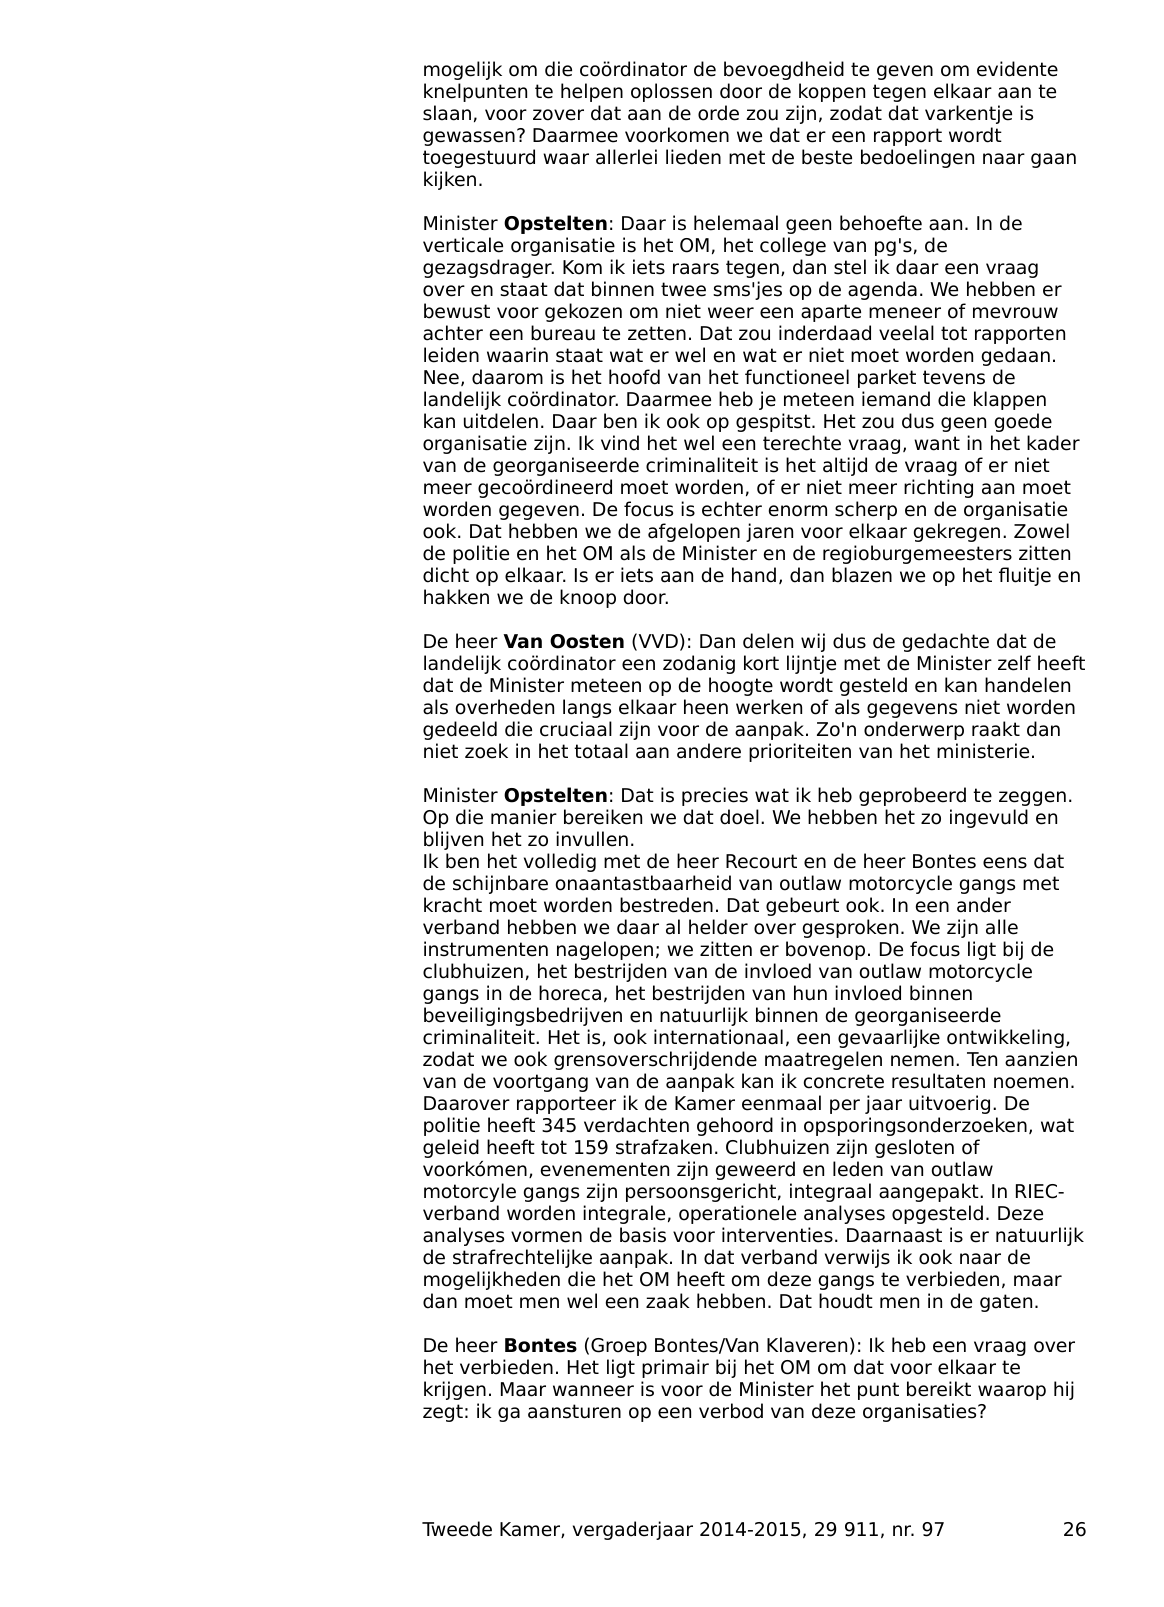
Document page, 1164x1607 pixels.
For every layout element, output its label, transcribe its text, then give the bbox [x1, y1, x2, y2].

text Minister Opstelten: Daar is helemaal geen behoefte aan. In de verticale organisatie is het OM, het college van pg's, de gezagsdrager. Kom ik iets raars tegen, dan stel ik daar een vraag over en staat dat binnen twee sms'jes op de agenda. We hebben er bewust voor gekozen om niet weer een aparte meneer of mevrouw achter een bureau te zetten. Dat zou inderdaad veelal tot rapporten leiden waarin staat wat er wel en wat er niet moet worden gedaan. Nee, daarom is het hoofd van het functioneel parket tevens de landelijk coördinator. Daarmee heb je meteen iemand die klappen kan uitdelen. Daar ben ik ook op gespitst. Het zou dus geen goede organisatie zijn. Ik vind het wel een terechte vraag, want in het kader van de georganiseerde criminaliteit is het altijd de vraag of er niet meer gecoördineerd moet worden, of er niet meer richting aan moet worden gegeven. De focus is echter enorm scherp en de organisatie ook. Dat hebben we de afgelopen jaren voor elkaar gekregen. Zowel de politie en het OM als de Minister en de regioburgemeesters zitten dicht op elkaar. Is er iets aan de hand, dan blazen we op het fluitje en hakken we de knoop door. [422, 213, 1087, 609]
text De heer Bontes (Groep Bontes/Van Klaveren): Ik heb een vraag over het verbieden. Het ligt primair bij het OM om dat voor elkaar te krijgen. Maar wanneer is voor de Minister het punt bereikt waarop hij zegt: ik ga aansturen op een verbod van deze organisaties? [422, 1335, 1087, 1423]
text mogelijk om die coördinator de bevoegdheid te geven om evidente knelpunten te helpen oplossen door de koppen tegen elkaar aan te slaan, voor zover dat aan de orde zou zijn, zodat dat varkentje is gewassen? Daarmee voorkomen we dat er een rapport wordt toegestuurd waar allerlei lieden met de beste bedoelingen naar gaan kijken. [422, 59, 1087, 191]
text De heer Van Oosten (VVD): Dan delen wij dus de gedachte dat de landelijk coördinator een zodanig kort lijntje met de Minister zelf heeft dat de Minister meteen op de hoogte wordt gesteld en kan handelen als overheden langs elkaar heen werken of als gegevens niet worden gedeeld die cruciaal zijn voor de aanpak. Zo'n onderwerp raakt dan niet zoek in het totaal aan andere prioriteiten van het ministerie. [422, 631, 1087, 763]
text Minister Opstelten: Dat is precies wat ik heb geprobeerd te zeggen. Op die manier bereiken we dat doel. We hebben het zo ingevuld en blijven het zo invullen. [422, 785, 1087, 851]
text Ik ben het volledig met de heer Recourt en de heer Bontes eens dat de schijnbare onaantastbaarheid van outlaw motorcycle gangs met kracht moet worden bestreden. Dat gebeurt ook. In een ander verband hebben we daar al helder over gesproken. We zijn alle instrumenten nagelopen; we zitten er bovenop. De focus ligt bij de clubhuizen, het bestrijden van de invloed van outlaw motorcycle gangs in de horeca, het bestrijden van hun invloed binnen beveiligingsbedrijven en natuurlijk binnen de georganiseerde criminaliteit. Het is, ook internationaal, een gevaarlijke ontwikkeling, zodat we ook grensoverschrijdende maatregelen nemen. Ten aanzien van de voortgang van de aanpak kan ik concrete resultaten noemen. Daarover rapporteer ik de Kamer eenmaal per jaar uitvoerig. De politie heeft 345 verdachten gehoord in opsporingsonderzoeken, wat geleid heeft tot 159 strafzaken. Clubhuizen zijn gesloten of voorkómen, evenementen zijn geweerd en leden van outlaw motorcyle gangs zijn persoonsgericht, integraal aangepakt. In RIEC-verband worden integrale, operationele analyses opgesteld. Deze analyses vormen de basis voor interventies. Daarnaast is er natuurlijk de strafrechtelijke aanpak. In dat verband verwijs ik ook naar de mogelijkheden die het OM heeft om deze gangs te verbieden, maar dan moet men wel een zaak hebben. Dat houdt men in de gaten. [422, 851, 1087, 1312]
